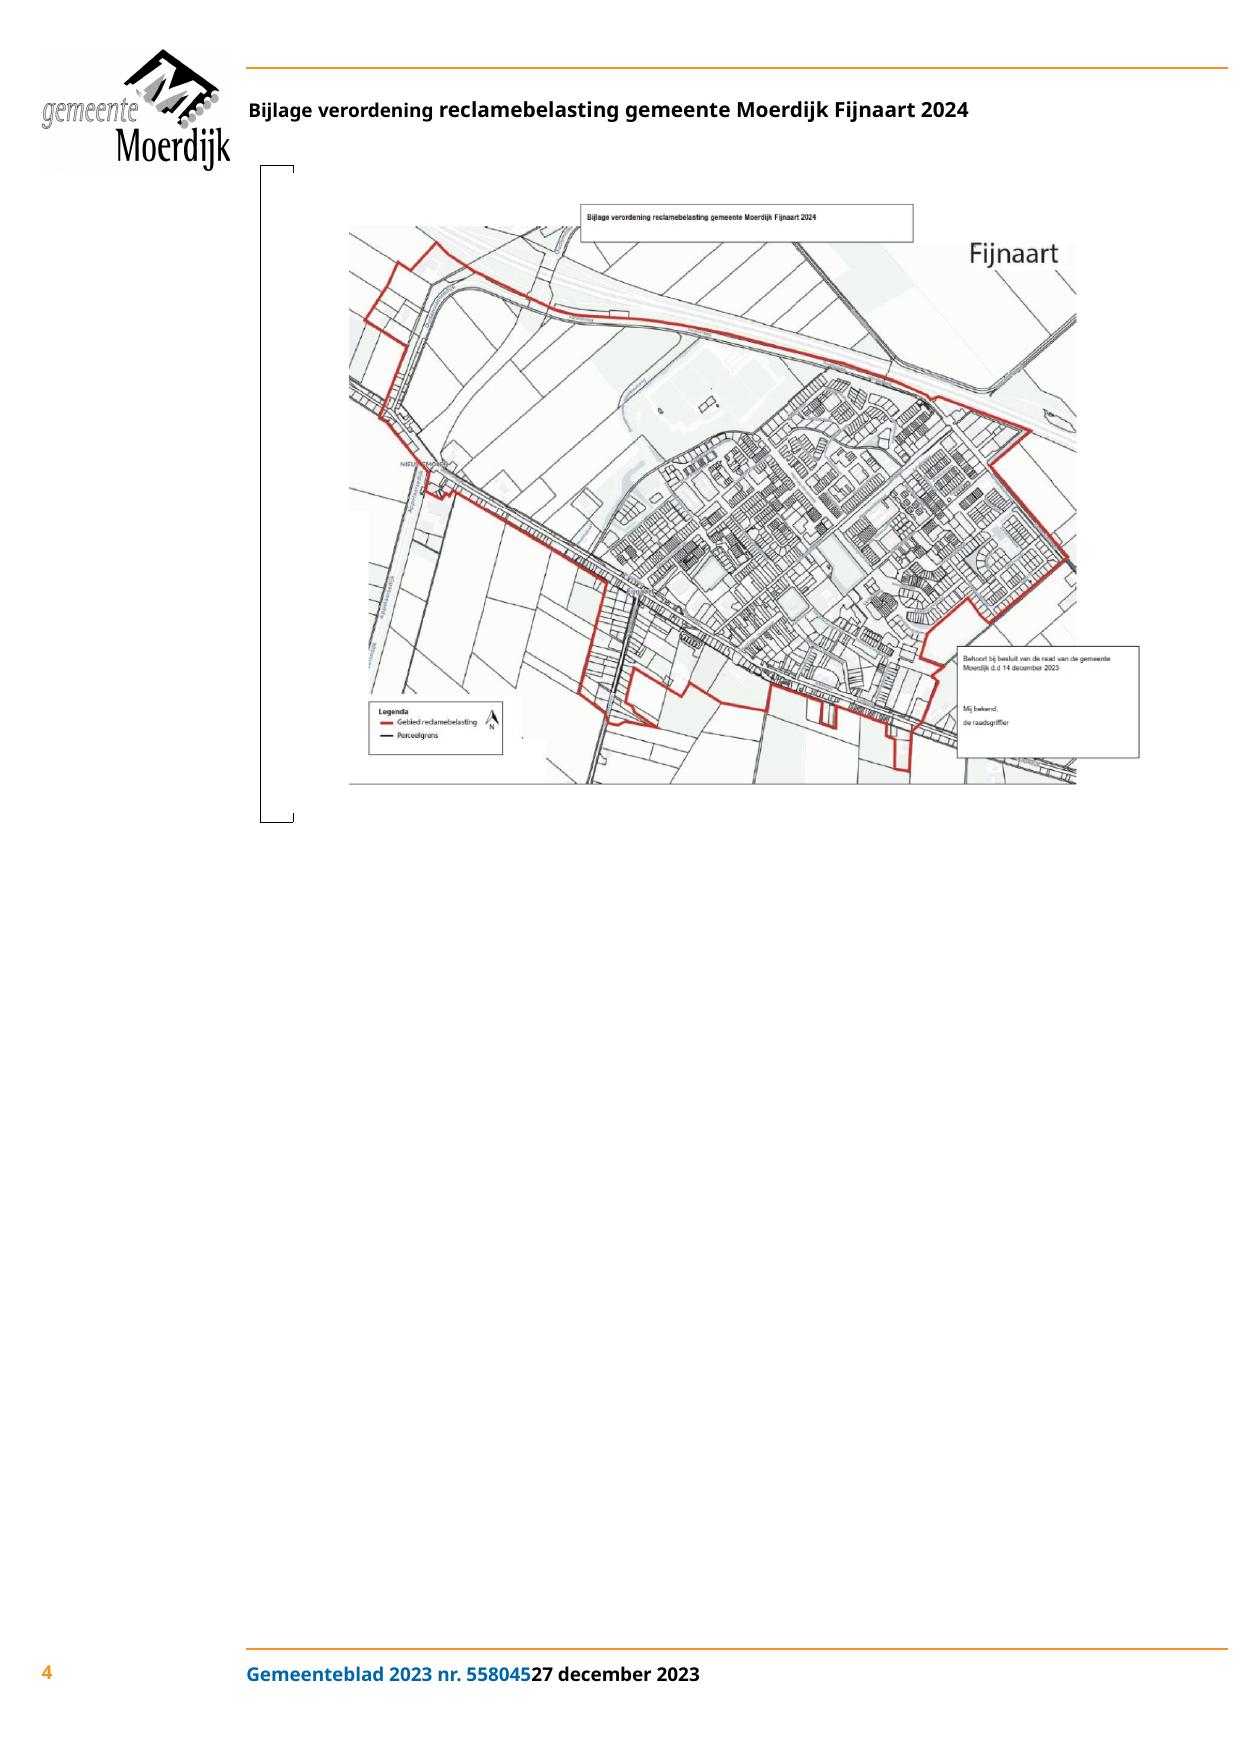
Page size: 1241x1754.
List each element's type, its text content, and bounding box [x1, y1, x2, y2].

text Bijlage verordening reclamebelasting gemeente Moerdijk Fijnaart 2024 [248, 95, 1152, 123]
picture [41, 47, 231, 172]
picture [268, 173, 1173, 813]
